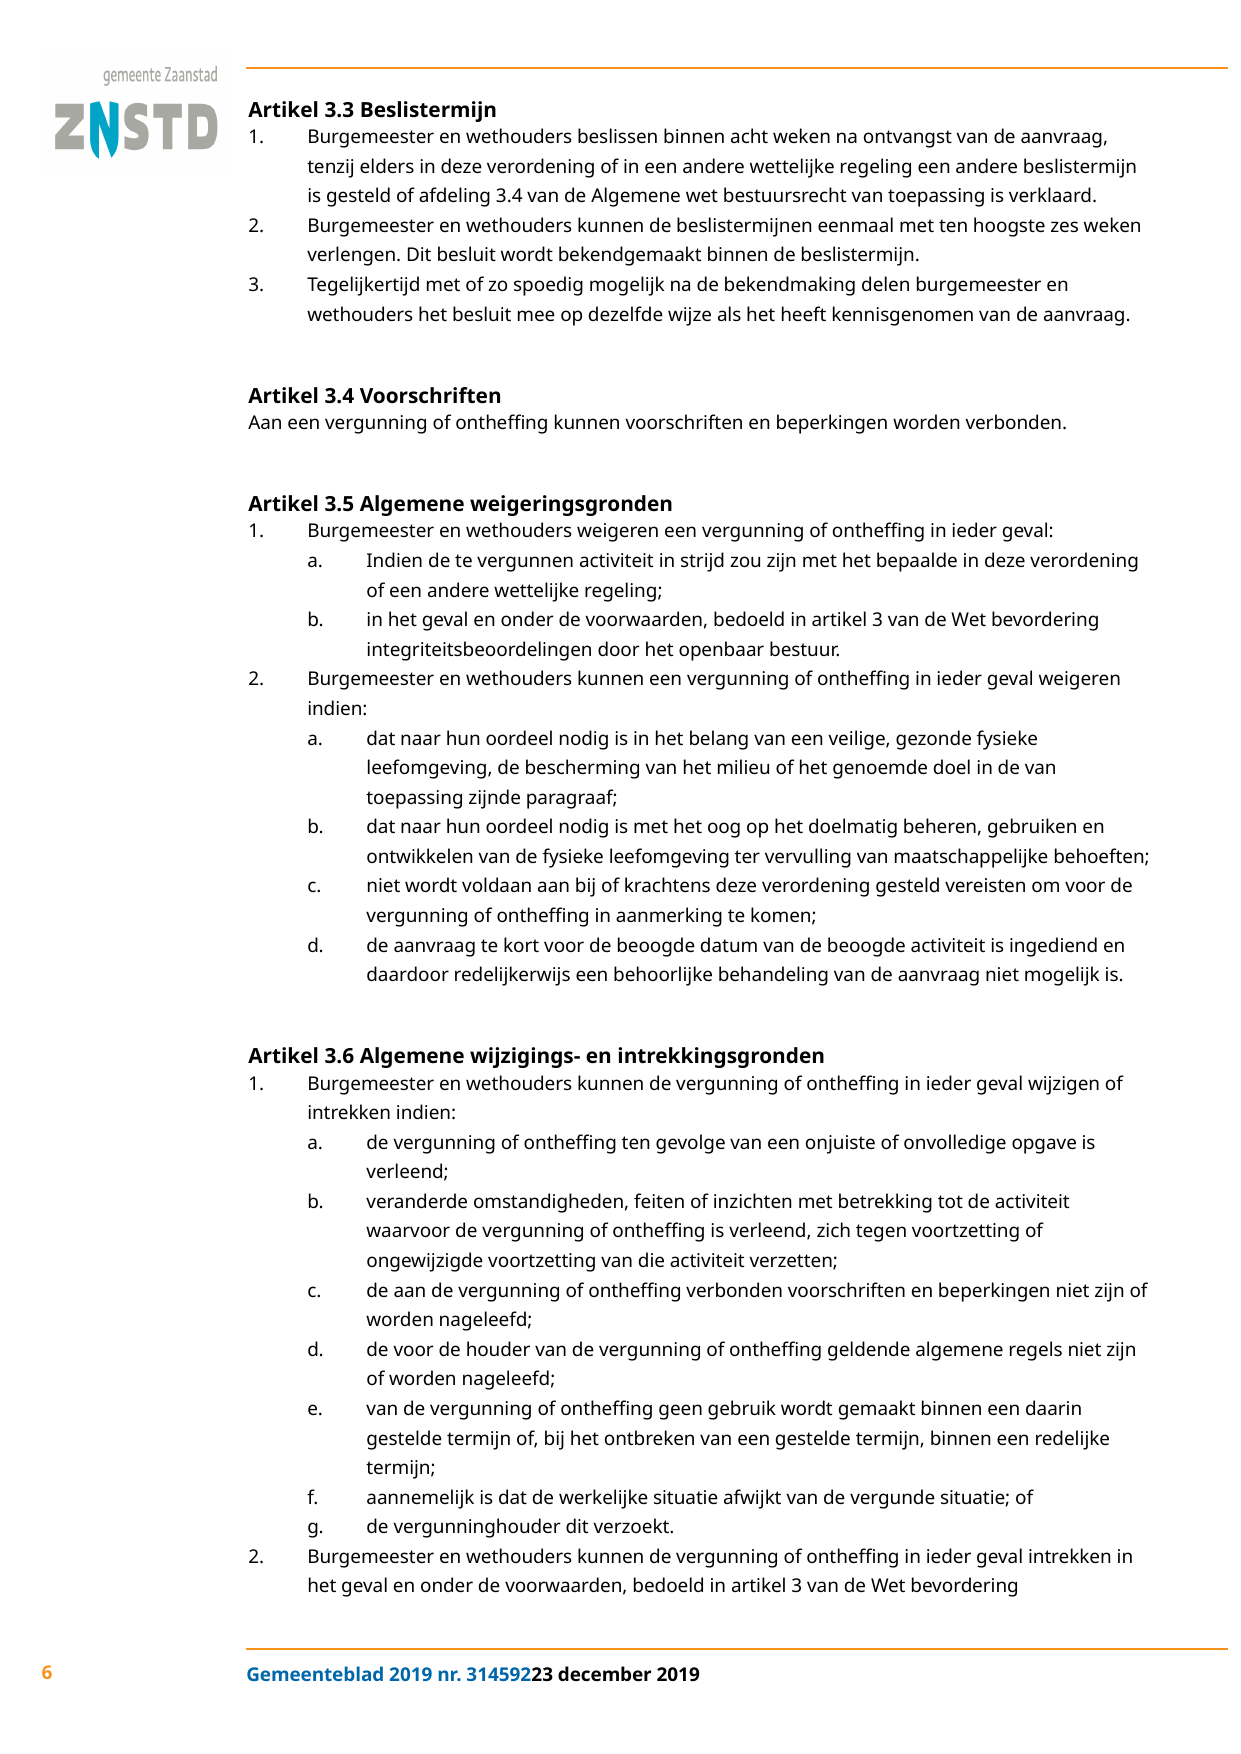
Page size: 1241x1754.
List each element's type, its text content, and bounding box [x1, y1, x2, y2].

list Burgemeester en wethouders kunnen de vergunning of ontheffing in ieder geval wijzigen of intrekken indien: [248, 1070, 1152, 1125]
list de aan de vergunning of ontheffing verbonden voorschriften en beperkingen niet zijn of worden nageleefd; [307, 1277, 1152, 1332]
list van de vergunning of ontheffing geen gebruik wordt gemaakt binnen een daarin gestelde termijn of, bij het ontbreken van een gestelde termijn, binnen een redelijke termijn; [307, 1395, 1152, 1480]
list Burgemeester en wethouders kunnen de beslistermijnen eenmaal met ten hoogste zes weken verlengen. Dit besluit wordt bekendgemaakt binnen de beslistermijn. [248, 212, 1152, 267]
list dat naar hun oordeel nodig is in het belang van een veilige, gezonde fysieke leefomgeving, de bescherming van het milieu of het genoemde doel in de van toepassing zijnde paragraaf; [307, 725, 1152, 809]
text Artikel 3.3 Beslistermijn [248, 95, 1152, 123]
text Artikel 3.4 Voorschriften [248, 381, 1152, 409]
list aannemelijk is dat de werkelijke situatie afwijkt van de vergunde situatie; of [307, 1484, 1152, 1510]
list Burgemeester en wethouders kunnen de vergunning of ontheffing in ieder geval intrekken in het geval en onder de voorwaarden, bedoeld in artikel 3 van de Wet bevordering [248, 1543, 1152, 1598]
list veranderde omstandigheden, feiten of inzichten met betrekking tot de activiteit waarvoor de vergunning of ontheffing is verleend, zich tegen voortzetting of ongewijzigde voortzetting van die activiteit verzetten; [307, 1188, 1152, 1273]
text Artikel 3.5 Algemene weigeringsgronden [248, 489, 1152, 518]
text Artikel 3.6 Algemene wijzigings- en intrekkingsgronden [248, 1041, 1152, 1070]
list Indien de te vergunnen activiteit in strijd zou zijn met het bepaalde in deze verordening of een andere wettelijke regeling; [307, 547, 1152, 602]
list Burgemeester en wethouders beslissen binnen acht weken na ontvangst van de aanvraag, tenzij elders in deze verordening of in een andere wettelijke regeling een andere beslistermijn is gesteld of afdeling 3.4 van de Algemene wet bestuursrecht van toepassing is verklaard. [248, 123, 1152, 208]
text Aan een vergunning of ontheffing kunnen voorschriften en beperkingen worden verbonden. [248, 409, 1152, 435]
picture [41, 47, 231, 172]
list Burgemeester en wethouders kunnen een vergunning of ontheffing in ieder geval weigeren indien: [248, 666, 1152, 721]
list Burgemeester en wethouders weigeren een vergunning of ontheffing in ieder geval: [248, 518, 1152, 543]
list de aanvraag te kort voor de beoogde datum van de beoogde activiteit is ingediend en daardoor redelijkerwijs een behoorlijke behandeling van de aanvraag niet mogelijk is. [307, 932, 1152, 987]
list niet wordt voldaan aan bij of krachtens deze verordening gesteld vereisten om voor de vergunning of ontheffing in aanmerking te komen; [307, 873, 1152, 928]
list de vergunning of ontheffing ten gevolge van een onjuiste of onvolledige opgave is verleend; [307, 1129, 1152, 1184]
list de voor de houder van de vergunning of ontheffing geldende algemene regels niet zijn of worden nageleefd; [307, 1336, 1152, 1391]
list dat naar hun oordeel nodig is met het oog op het doelmatig beheren, gebruiken en ontwikkelen van de fysieke leefomgeving ter vervulling van maatschappelijke behoeften; [307, 813, 1152, 869]
list in het geval en onder de voorwaarden, bedoeld in artikel 3 van de Wet bevordering integriteitsbeoordelingen door het openbaar bestuur. [307, 606, 1152, 662]
list de vergunninghouder dit verzoekt. [307, 1513, 1152, 1539]
list Tegelijkertijd met of zo spoedig mogelijk na de bekendmaking delen burgemeester en wethouders het besluit mee op dezelfde wijze als het heeft kennisgenomen van de aanvraag. [248, 271, 1152, 326]
